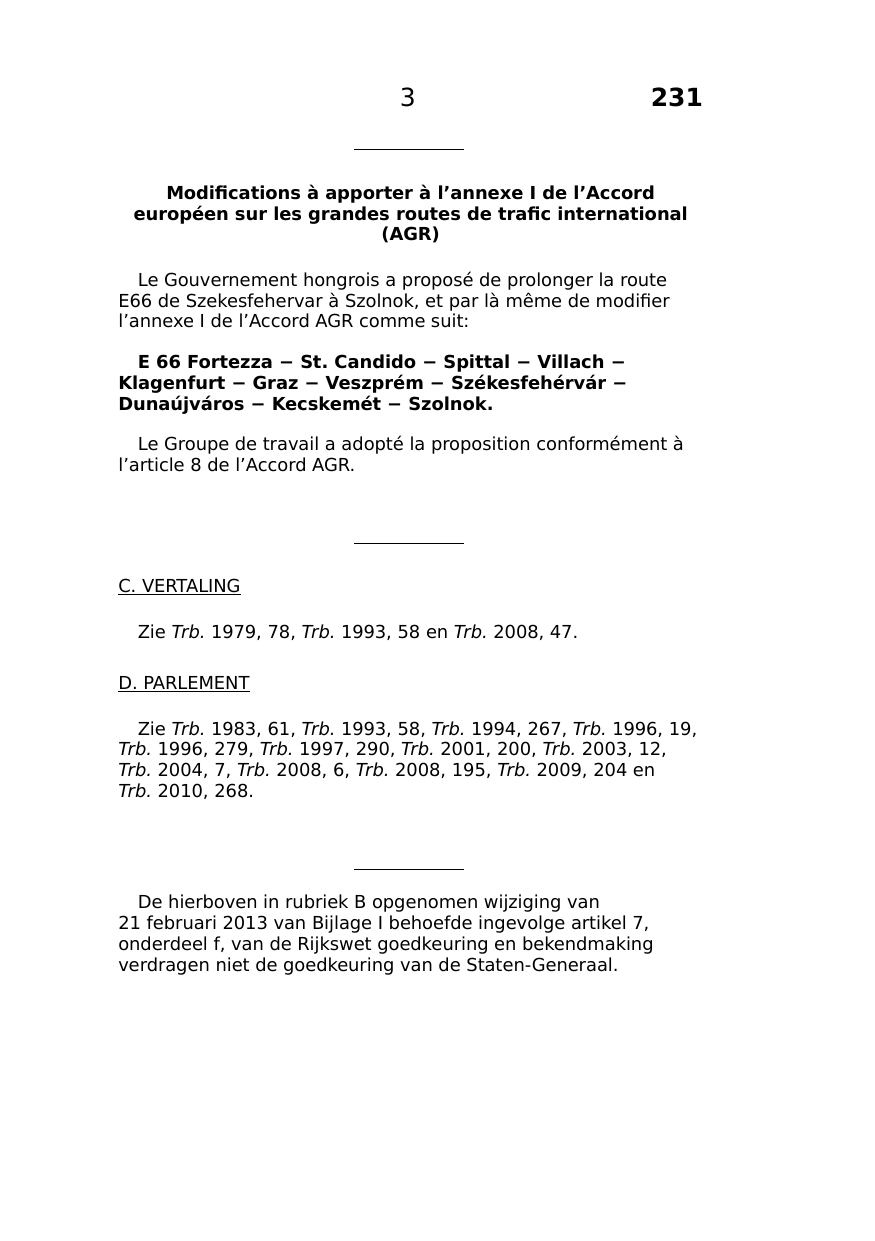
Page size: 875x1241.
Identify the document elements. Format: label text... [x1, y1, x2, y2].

text Le Gouvernement hongrois a proposé de prolonger la route E66 de Szekesfehervar à Szolnok, et par là même de modifier l’annexe I de l’Accord AGR comme suit: [118, 270, 703, 332]
subtitle D. PARLEMENT [118, 673, 703, 693]
text De hierboven in rubriek B opgenomen wijziging van 21 februari 2013 van Bijlage I behoefde ingevolge artikel 7, onderdeel f, van de Rijkswet goedkeuring en bekendmaking verdragen niet de goedkeuring van de Staten-Generaal. [118, 892, 703, 975]
text E 66 Fortezza − St. Candido − Spittal − Villach − Klagenfurt − Graz − Veszprém − Székesfehérvár − Dunaújváros − Kecskemét − Szolnok. [118, 352, 703, 414]
text Le Groupe de travail a adopté la proposition conformément à l’article 8 de l’Accord AGR. [118, 434, 703, 476]
subtitle C. VERTALING [118, 576, 703, 597]
text Zie Trb. 1979, 78, Trb. 1993, 58 en Trb. 2008, 47. [118, 622, 703, 643]
subtitle Modifications à apporter à l’annexe I de l’Accord européen sur les grandes routes de trafic international (AGR) [118, 183, 703, 245]
text Zie Trb. 1983, 61, Trb. 1993, 58, Trb. 1994, 267, Trb. 1996, 19, Trb. 1996, 279, Trb. 1997, 290, Trb. 2001, 200, Trb. 2003, 12, Trb. 2004, 7, Trb. 2008, 6, Trb. 2008, 195, Trb. 2009, 204 en Trb. 2010, 268. [118, 718, 703, 801]
